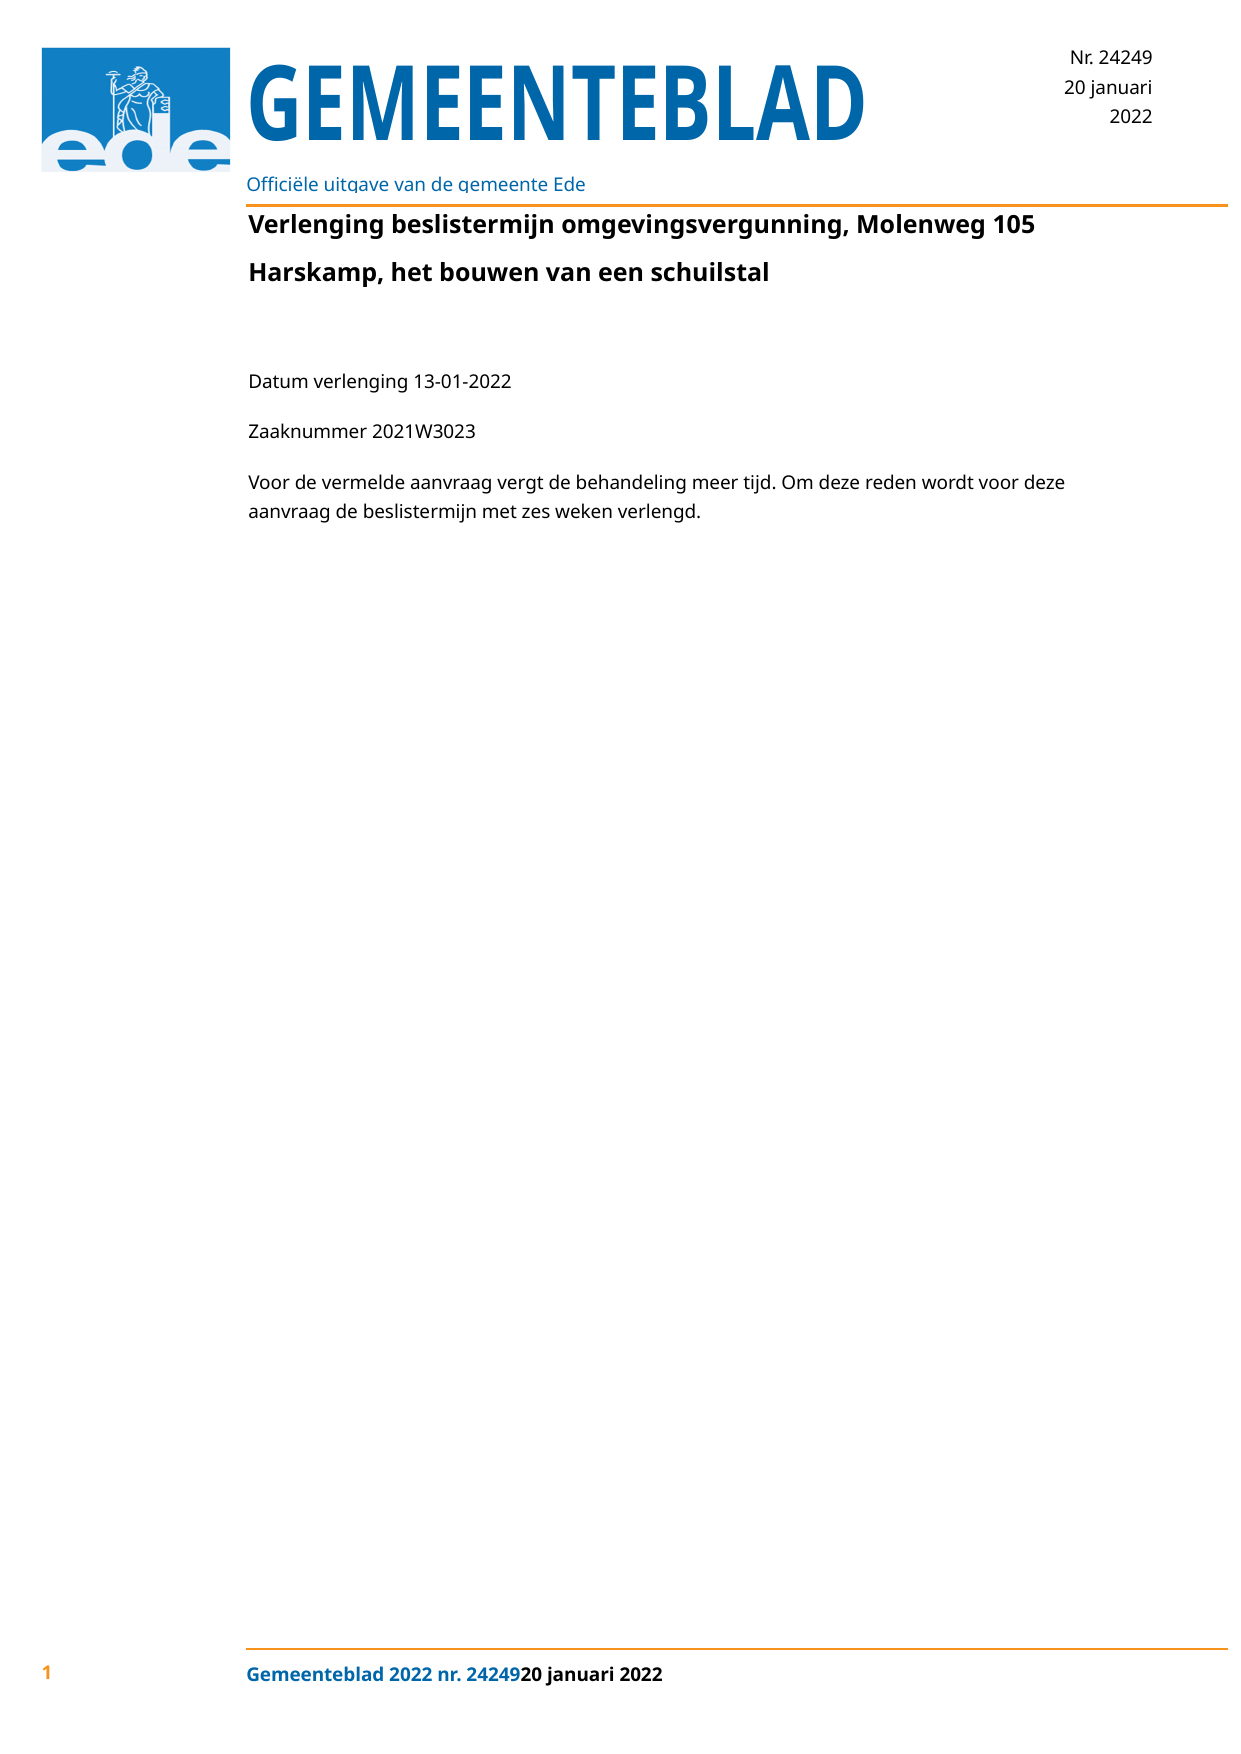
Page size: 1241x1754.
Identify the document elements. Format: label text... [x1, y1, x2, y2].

text Zaaknummer 2021W3023 [248, 419, 1152, 444]
text Voor de vermelde aanvraag vergt de behandeling meer tijd. Om deze reden wordt voor deze aanvraag de beslistermijn met zes weken verlengd. [248, 469, 1152, 524]
text Datum verlenging 13-01-2022 [248, 368, 1152, 394]
picture [41, 47, 231, 172]
text Verlenging beslistermijn omgevingsvergunning, Molenweg 105 Harskamp, het bouwen van een schuilstal [248, 207, 1152, 288]
